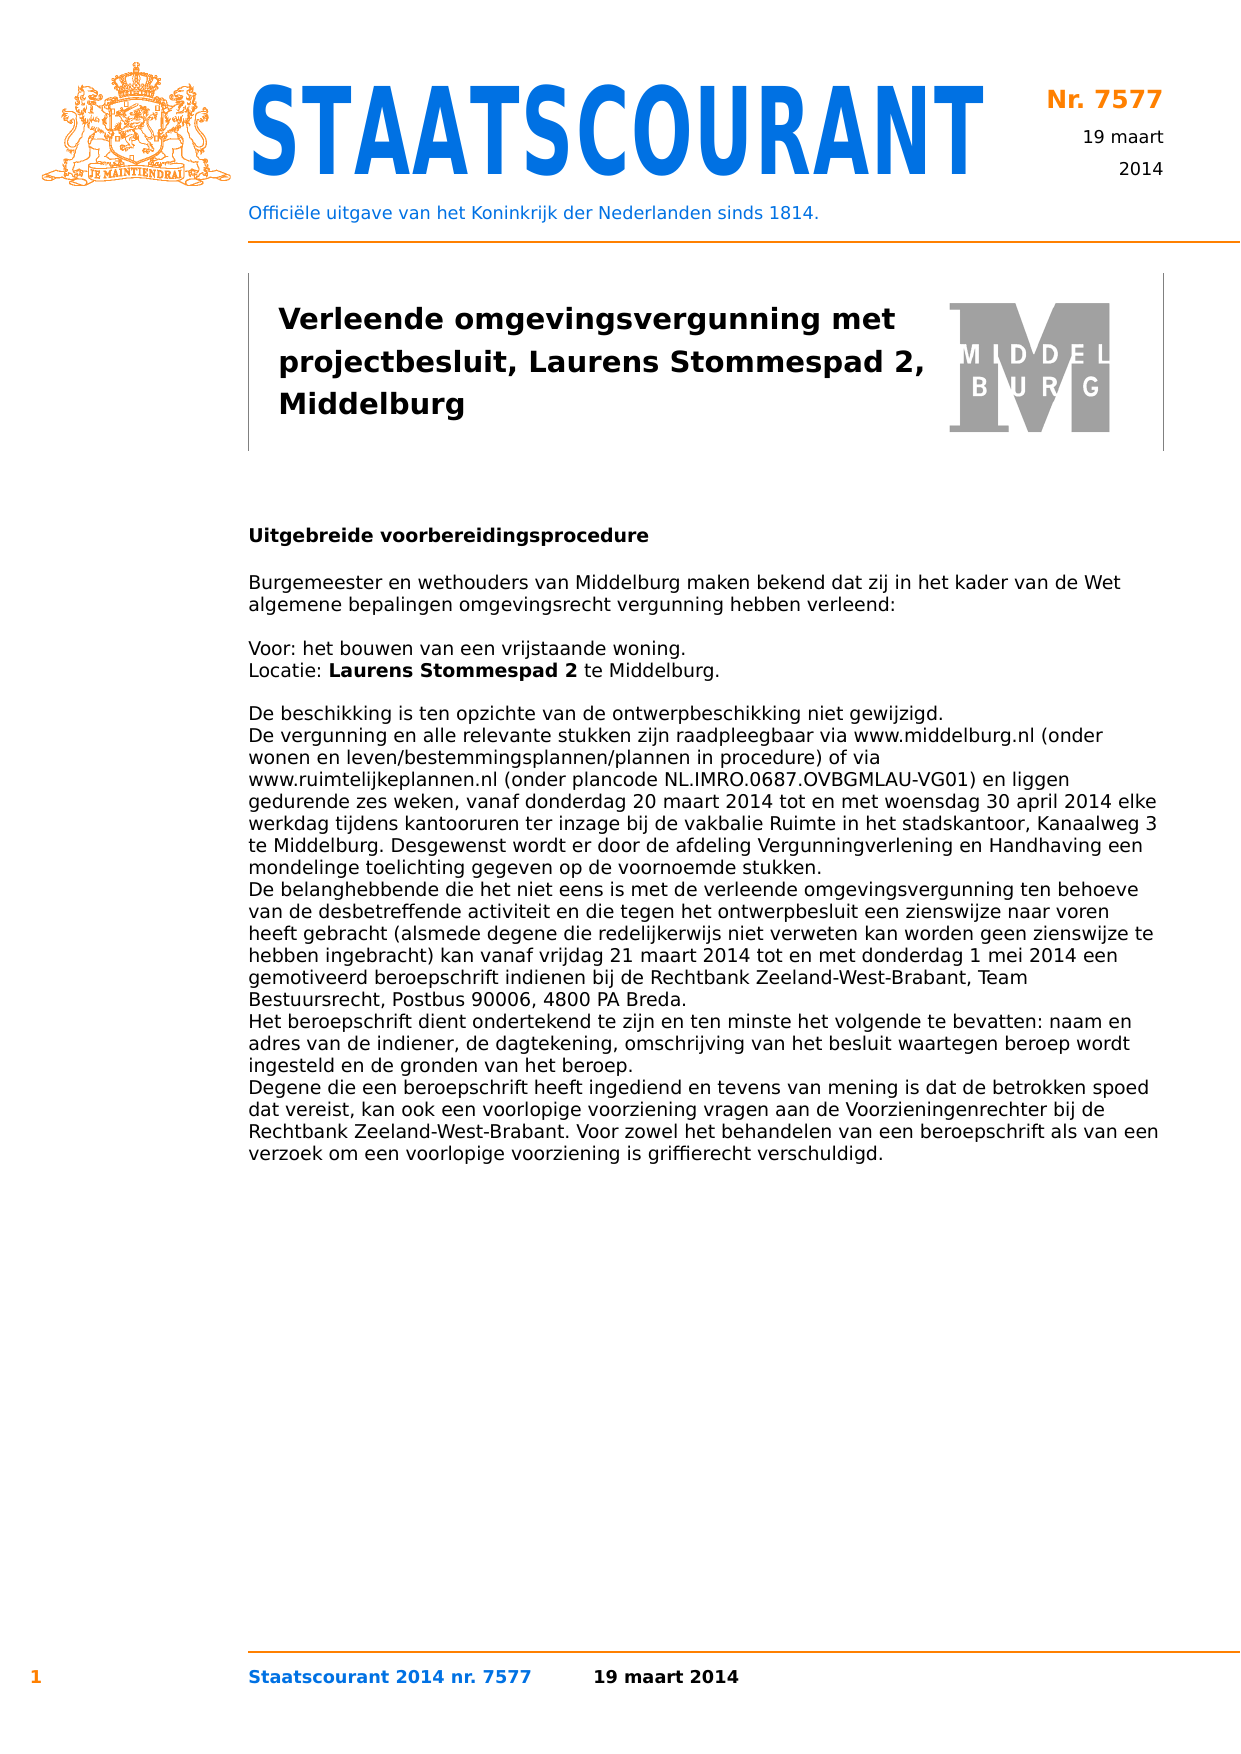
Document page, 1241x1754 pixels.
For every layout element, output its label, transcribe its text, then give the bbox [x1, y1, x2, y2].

table_header STAATSCOURANT [248, 62, 998, 203]
subtitle Verleende omgevingsvergunning met projectbesluit, Laurens Stommespad 2, Middelburg [249, 273, 1163, 451]
text www.ruimtelijkeplannen.nl (onder plancode NL.IMRO.0687.OVBGMLAU-VG01) en liggen [248, 769, 1163, 791]
subtitle Uitgebreide voorbereidingsprocedure [248, 525, 1163, 547]
table_cell Officiële uitgave van het Koninkrijk der Nederlanden sinds 1814. [248, 203, 1240, 241]
text De vergunning en alle relevante stukken zijn raadpleegbaar via www.middelburg.nl (onder wonen en leven/bestemmingsplannen/plannen in procedure) of via [248, 725, 1163, 769]
picture [932, 302, 1134, 433]
picture [41, 62, 231, 186]
text De beschikking is ten opzichte van de ontwerpbeschikking niet gewijzigd. [248, 703, 1163, 725]
table_cell 2014 [998, 153, 1240, 203]
text Voor: het bouwen van een vrijstaande woning. [248, 637, 1163, 659]
table_cell 19 maart [998, 121, 1240, 153]
text Burgemeester en wethouders van Middelburg maken bekend dat zij in het kader van de Wet algemene bepalingen omgevingsrecht vergunning hebben verleend: [248, 572, 1163, 616]
text Degene die een beroepschrift heeft ingediend en tevens van mening is dat de betrokken spoed dat vereist, kan ook een voorlopige voorziening vragen aan de Voorzieningenrechter bij de Rechtbank Zeeland-West-Brabant. Voor zowel het behandelen van een beroepschrift als van een verzoek om een voorlopige voorziening is griffierecht verschuldigd. [248, 1077, 1163, 1165]
text Het beroepschrift dient ondertekend te zijn en ten minste het volgende te bevatten: naam en adres van de indiener, de dagtekening, omschrijving van het besluit waartegen beroep wordt ingesteld en de gronden van het beroep. [248, 1011, 1163, 1077]
text Locatie: Laurens Stommespad 2 te Middelburg. [248, 659, 1163, 681]
table_header [25, 62, 248, 241]
text gedurende zes weken, vanaf donderdag 20 maart 2014 tot en met woensdag 30 april 2014 elke werkdag tijdens kantooruren ter inzage bij de vakbalie Ruimte in het stadskantoor, Kanaalweg 3 te Middelburg. Desgewenst wordt er door de afdeling Vergunningverlening en Handhaving een mondelinge toelichting gegeven op de voornoemde stukken. [248, 791, 1163, 879]
text De belanghebbende die het niet eens is met de verleende omgevingsvergunning ten behoeve van de desbetreffende activiteit en die tegen het ontwerpbesluit een zienswijze naar voren heeft gebracht (alsmede degene die redelijkerwijs niet verweten kan worden geen zienswijze te hebben ingebracht) kan vanaf vrijdag 21 maart 2014 tot en met donderdag 1 mei 2014 een gemotiveerd beroepschrift indienen bij de Rechtbank Zeeland-West-Brabant, Team Bestuursrecht, Postbus 90006, 4800 PA Breda. [248, 879, 1163, 1011]
table_header Nr. 7577 [998, 62, 1240, 121]
